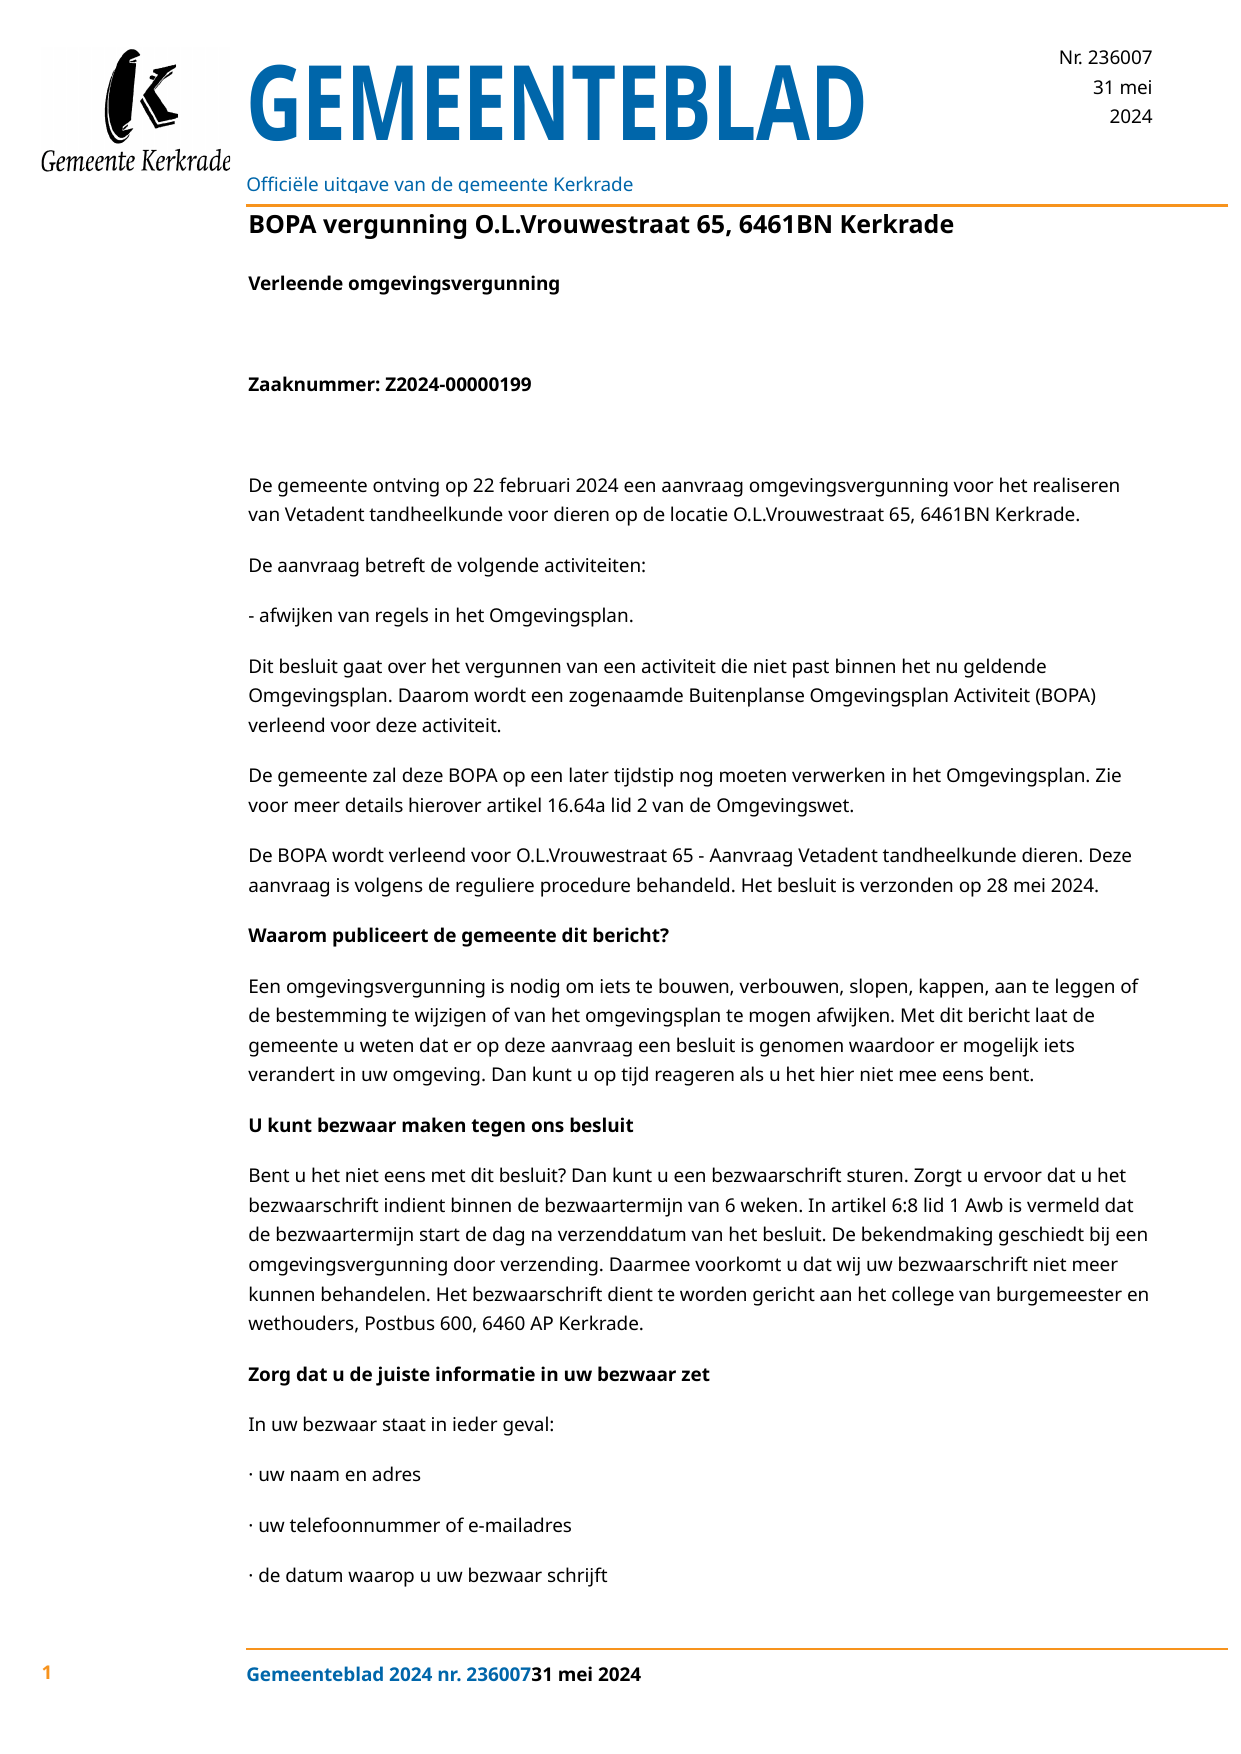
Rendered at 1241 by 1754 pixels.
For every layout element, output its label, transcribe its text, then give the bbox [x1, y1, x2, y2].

text · uw telefoonnummer of e-mailadres [248, 1512, 1152, 1538]
text · de datum waarop u uw bezwaar schrijft [248, 1562, 1152, 1588]
text · uw naam en adres [248, 1462, 1152, 1487]
text Verleende omgevingsvergunning [248, 270, 1152, 296]
text BOPA vergunning O.L.Vrouwestraat 65, 6461BN Kerkrade [248, 207, 1152, 241]
picture [41, 47, 231, 172]
text - afwijken van regels in het Omgevingsplan. [248, 602, 1152, 628]
text Waarom publiceert de gemeente dit bericht? [248, 922, 1152, 948]
text De BOPA wordt verleend voor O.L.Vrouwestraat 65 - Aanvraag Vetadent tandheelkunde dieren. Deze aanvraag is volgens de reguliere procedure behandeld. Het besluit is verzonden op 28 mei 2024. [248, 842, 1152, 898]
text De gemeente zal deze BOPA op een later tijdstip nog moeten verwerken in het Omgevingsplan. Zie voor meer details hierover artikel 16.64a lid 2 van de Omgevingswet. [248, 762, 1152, 818]
text In uw bezwaar staat in ieder geval: [248, 1411, 1152, 1437]
text De gemeente ontving op 22 februari 2024 een aanvraag omgevingsvergunning voor het realiseren van Vetadent tandheelkunde voor dieren op de locatie O.L.Vrouwestraat 65, 6461BN Kerkrade. [248, 472, 1152, 527]
text Bent u het niet eens met dit besluit? Dan kunt u een bezwaarschrift sturen. Zorgt u ervoor dat u het bezwaarschrift indient binnen de bezwaartermijn van 6 weken. In artikel 6:8 lid 1 Awb is vermeld dat de bezwaartermijn start de dag na verzenddatum van het besluit. De bekendmaking geschiedt bij een omgevingsvergunning door verzending. Daarmee voorkomt u dat wij uw bezwaarschrift niet meer kunnen behandelen. Het bezwaarschrift dient te worden gericht aan het college van burgemeester en wethouders, Postbus 600, 6460 AP Kerkrade. [248, 1162, 1152, 1336]
text Dit besluit gaat over het vergunnen van een activiteit die niet past binnen het nu geldende Omgevingsplan. Daarom wordt een zogenaamde Buitenplanse Omgevingsplan Activiteit (BOPA) verleend voor deze activiteit. [248, 653, 1152, 738]
text U kunt bezwaar maken tegen ons besluit [248, 1112, 1152, 1138]
text De aanvraag betreft de volgende activiteiten: [248, 552, 1152, 578]
text Zorg dat u de juiste informatie in uw bezwaar zet [248, 1361, 1152, 1386]
text Zaaknummer: Z2024-00000199 [248, 371, 1152, 397]
text Een omgevingsvergunning is nodig om iets te bouwen, verbouwen, slopen, kappen, aan te leggen of de bestemming te wijzigen of van het omgevingsplan te mogen afwijken. Met dit bericht laat de gemeente u weten dat er op deze aanvraag een besluit is genomen waardoor er mogelijk iets verandert in uw omgeving. Dan kunt u op tijd reageren als u het hier niet mee eens bent. [248, 973, 1152, 1087]
